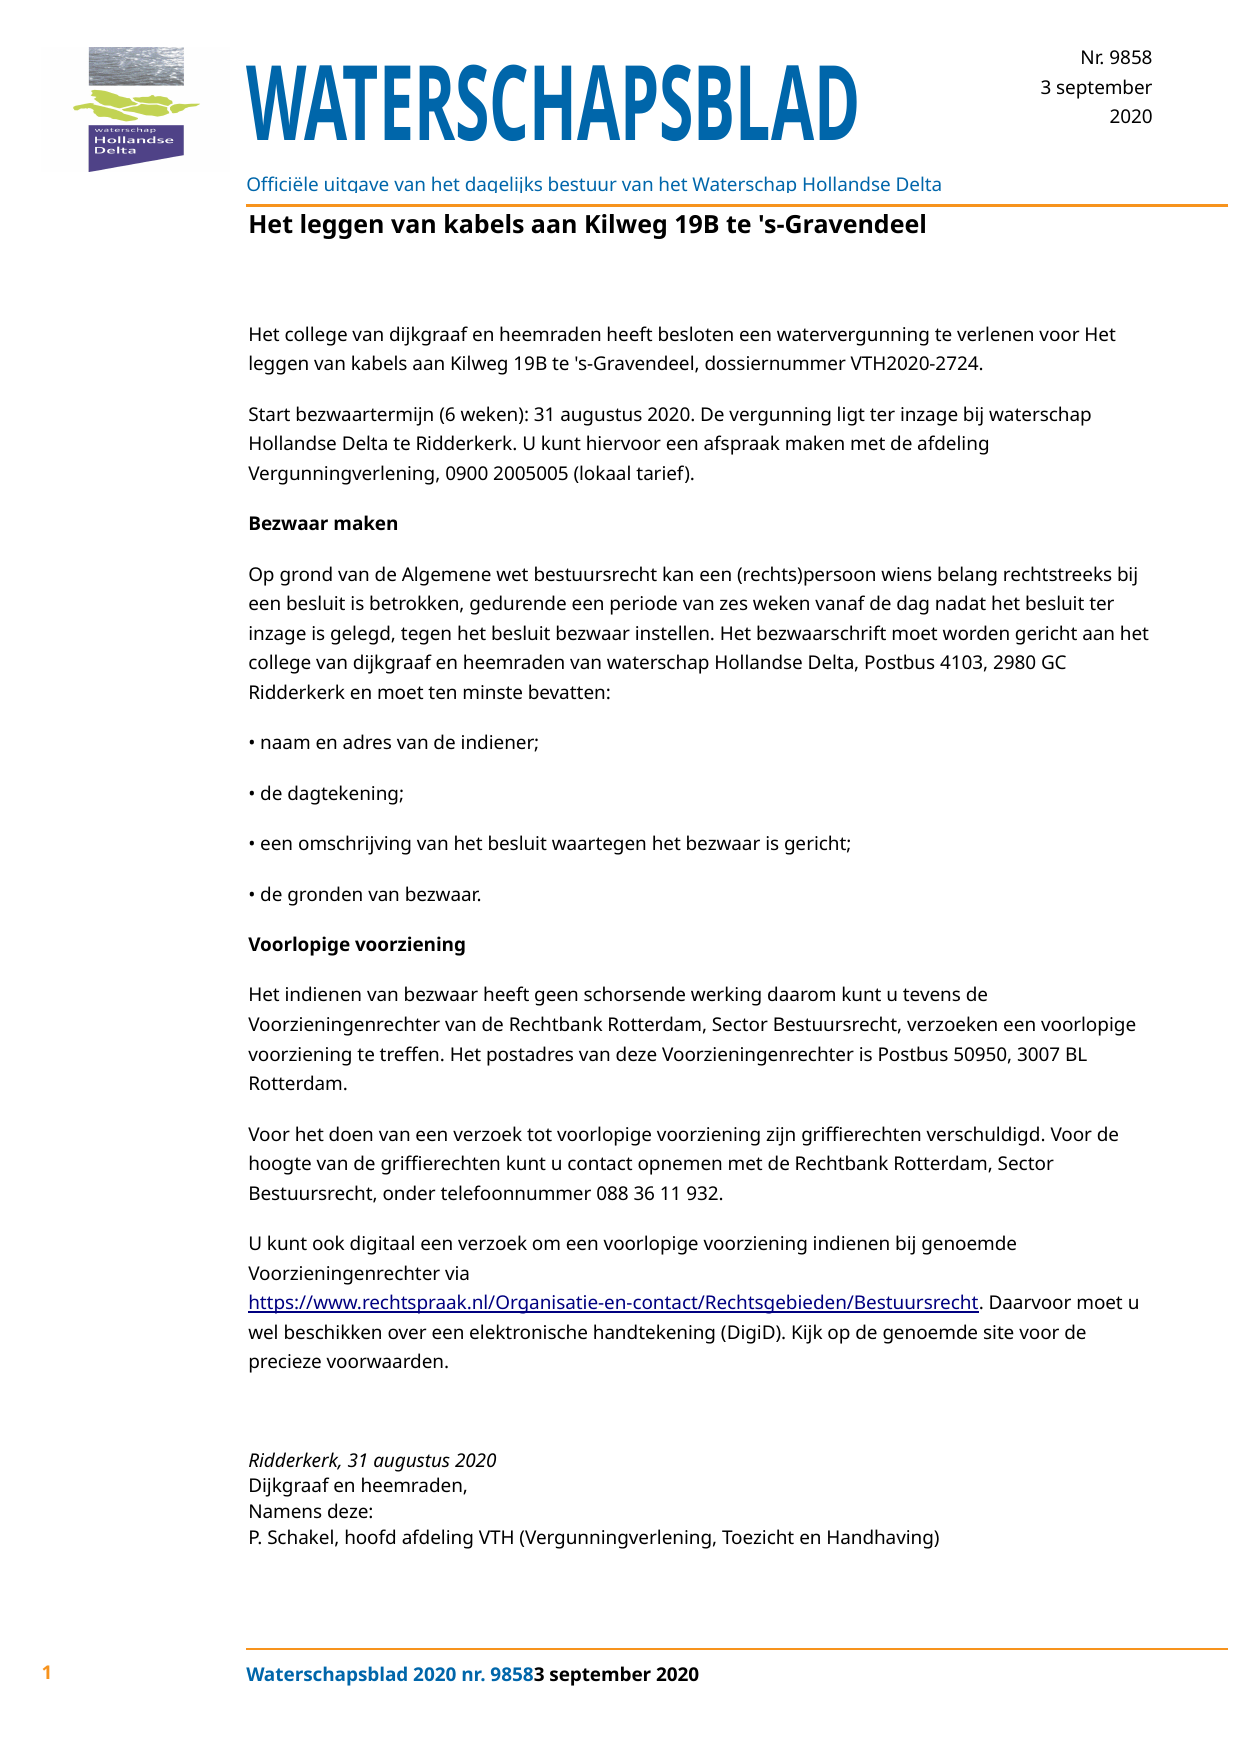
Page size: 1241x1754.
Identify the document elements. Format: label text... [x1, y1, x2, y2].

text Namens deze: [248, 1498, 1152, 1524]
text U kunt ook digitaal een verzoek om een voorlopige voorziening indienen bij genoemde Voorzieningenrechter via https://www.rechtspraak.nl/Organisatie-en-contact/Rechtsgebieden/Bestuursrecht. Daarvoor moet u wel beschikken over een elektronische handtekening (DigiD). Kijk op de genoemde site voor de precieze voorwaarden. [248, 1230, 1152, 1374]
text Het college van dijkgraaf en heemraden heeft besloten een watervergunning te verlenen voor Het leggen van kabels aan Kilweg 19B te 's-Gravendeel, dossiernummer VTH2020-2724. [248, 321, 1152, 376]
text • naam en adres van de indiener; [248, 729, 1152, 755]
text Voor het doen van een verzoek tot voorlopige voorziening zijn griffierechten verschuldigd. Voor de hoogte van de griffierechten kunt u contact opnemen met de Rechtbank Rotterdam, Sector Bestuursrecht, onder telefoonnummer 088 36 11 932. [248, 1121, 1152, 1206]
text • de gronden van bezwaar. [248, 881, 1152, 906]
text Voorlopige voorziening [248, 931, 1152, 957]
text • een omschrijving van het besluit waartegen het bezwaar is gericht; [248, 830, 1152, 856]
picture [41, 47, 231, 172]
text Op grond van de Algemene wet bestuursrecht kan een (rechts)persoon wiens belang rechtstreeks bij een besluit is betrokken, gedurende een periode van zes weken vanaf de dag nadat het besluit ter inzage is gelegd, tegen het besluit bezwaar instellen. Het bezwaarschrift moet worden gericht aan het college van dijkgraaf en heemraden van waterschap Hollandse Delta, Postbus 4103, 2980 GC Ridderkerk en moet ten minste bevatten: [248, 561, 1152, 705]
text • de dagtekening; [248, 780, 1152, 806]
text Dijkgraaf en heemraden, [248, 1473, 1152, 1498]
text Het leggen van kabels aan Kilweg 19B te 's-Gravendeel [248, 207, 1152, 241]
text Start bezwaartermijn (6 weken): 31 augustus 2020. De vergunning ligt ter inzage bij waterschap Hollandse Delta te Ridderkerk. U kunt hiervoor een afspraak maken met de afdeling Vergunningverlening, 0900 2005005 (lokaal tarief). [248, 401, 1152, 486]
text Het indienen van bezwaar heeft geen schorsende werking daarom kunt u tevens de Voorzieningenrechter van de Rechtbank Rotterdam, Sector Bestuursrecht, verzoeken een voorlopige voorziening te treffen. Het postadres van deze Voorzieningenrechter is Postbus 50950, 3007 BL Rotterdam. [248, 982, 1152, 1096]
text P. Schakel, hoofd afdeling VTH (Vergunningverlening, Toezicht en Handhaving) [248, 1524, 1152, 1550]
text Ridderkerk, 31 augustus 2020 [248, 1447, 1152, 1473]
text Bezwaar maken [248, 510, 1152, 536]
